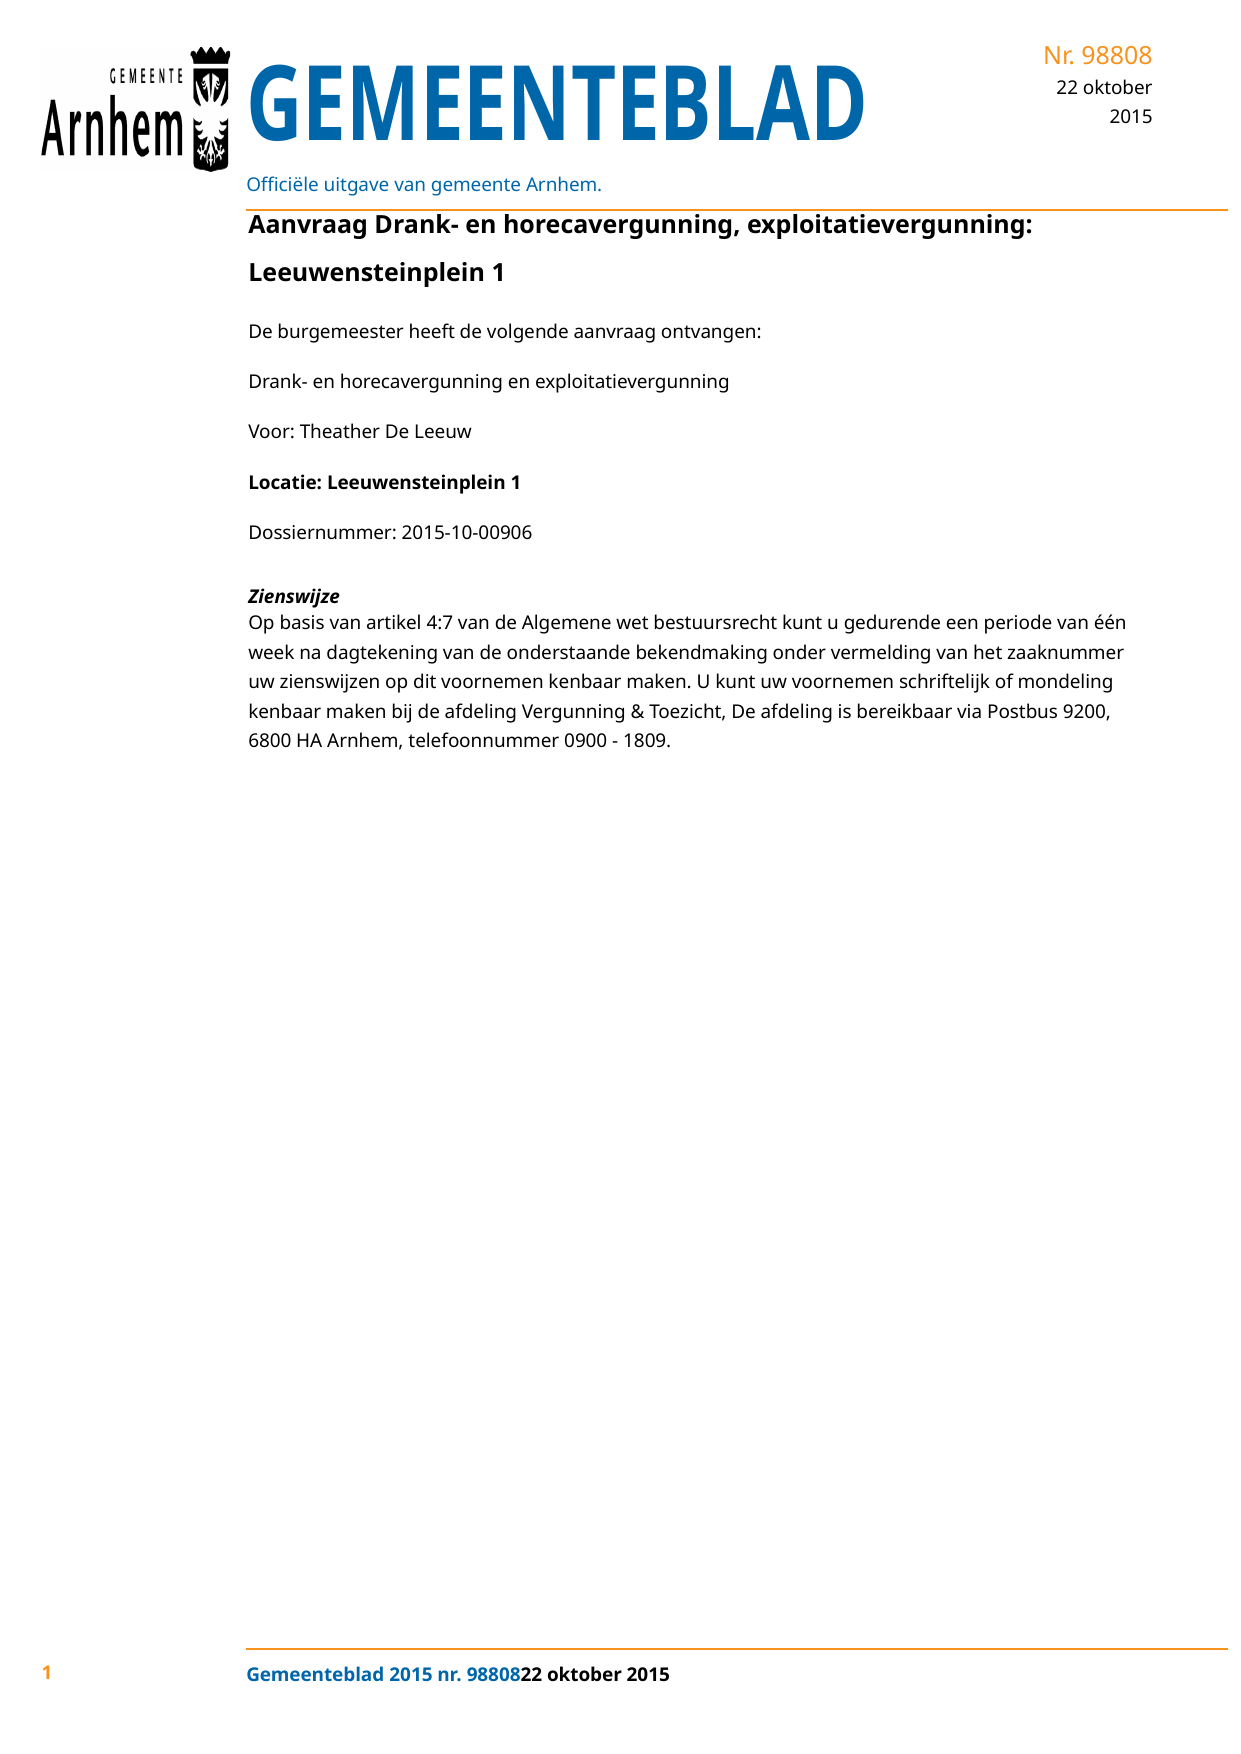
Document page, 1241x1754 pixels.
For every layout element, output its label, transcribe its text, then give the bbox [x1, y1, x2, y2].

text Op basis van artikel 4:7 van de Algemene wet bestuursrecht kunt u gedurende een periode van één week na dagtekening van de onderstaande bekendmaking onder vermelding van het zaaknummer uw zienswijzen op dit voornemen kenbaar maken. U kunt uw voornemen schriftelijk of mondeling kenbaar maken bij de afdeling Vergunning & Toezicht, De afdeling is bereikbaar via Postbus 9200, 6800 HA Arnhem, telefoonnummer 0900 - 1809. [248, 609, 1152, 753]
text De burgemeester heeft de volgende aanvraag ontvangen: [248, 318, 1152, 344]
text Voor: Theather De Leeuw [248, 419, 1152, 444]
text Zienswijze [248, 583, 1152, 609]
text Dossiernummer: 2015-10-00906 [248, 519, 1152, 545]
picture [41, 47, 231, 172]
text Drank- en horecavergunning en exploitatievergunning [248, 368, 1152, 394]
text Aanvraag Drank- en horecavergunning, exploitatievergunning: Leeuwensteinplein 1 [248, 211, 1152, 288]
text Locatie: Leeuwensteinplein 1 [248, 469, 1152, 495]
